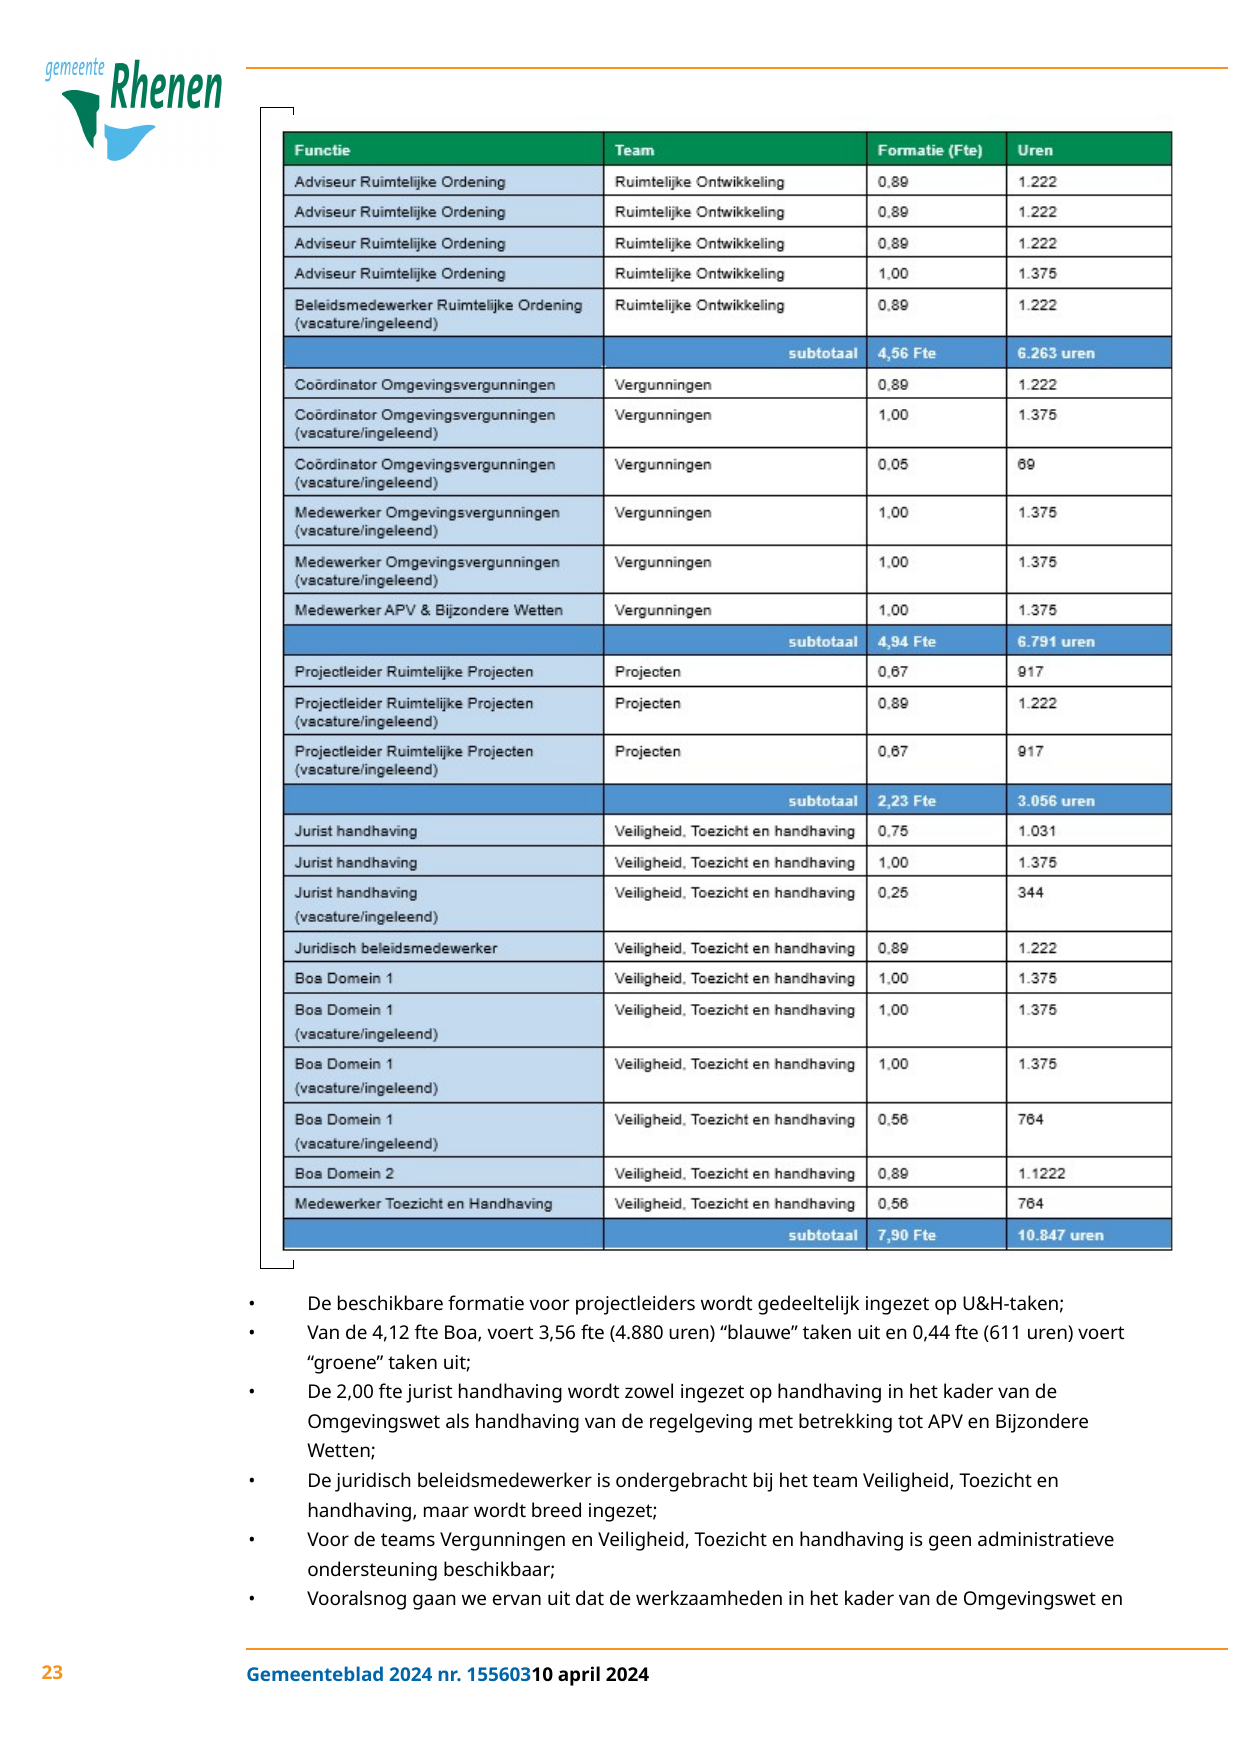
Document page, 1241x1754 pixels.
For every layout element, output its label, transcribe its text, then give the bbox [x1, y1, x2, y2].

list De beschikbare formatie voor projectleiders wordt gedeeltelijk ingezet op U&H-taken; [248, 1290, 1152, 1316]
list De 2,00 fte jurist handhaving wordt zowel ingezet op handhaving in het kader van de Omgevingswet als handhaving van de regelgeving met betrekking tot APV en Bijzondere Wetten; [248, 1378, 1152, 1463]
list Voor de teams Vergunningen en Veiligheid, Toezicht en handhaving is geen administratieve ondersteuning beschikbaar; [248, 1526, 1152, 1582]
list De juridisch beleidsmedewerker is ondergebracht bij het team Veiligheid, Toezicht en handhaving, maar wordt breed ingezet; [248, 1467, 1152, 1523]
picture [41, 47, 231, 172]
list Van de 4,12 fte Boa, voert 3,56 fte (4.880 uren) “blauwe” taken uit en 0,44 fte (611 uren) voert “groene” taken uit; [248, 1319, 1152, 1375]
picture [268, 115, 1173, 1260]
list Vooralsnog gaan we ervan uit dat de werkzaamheden in het kader van de Omgevingswet en [248, 1586, 1152, 1611]
